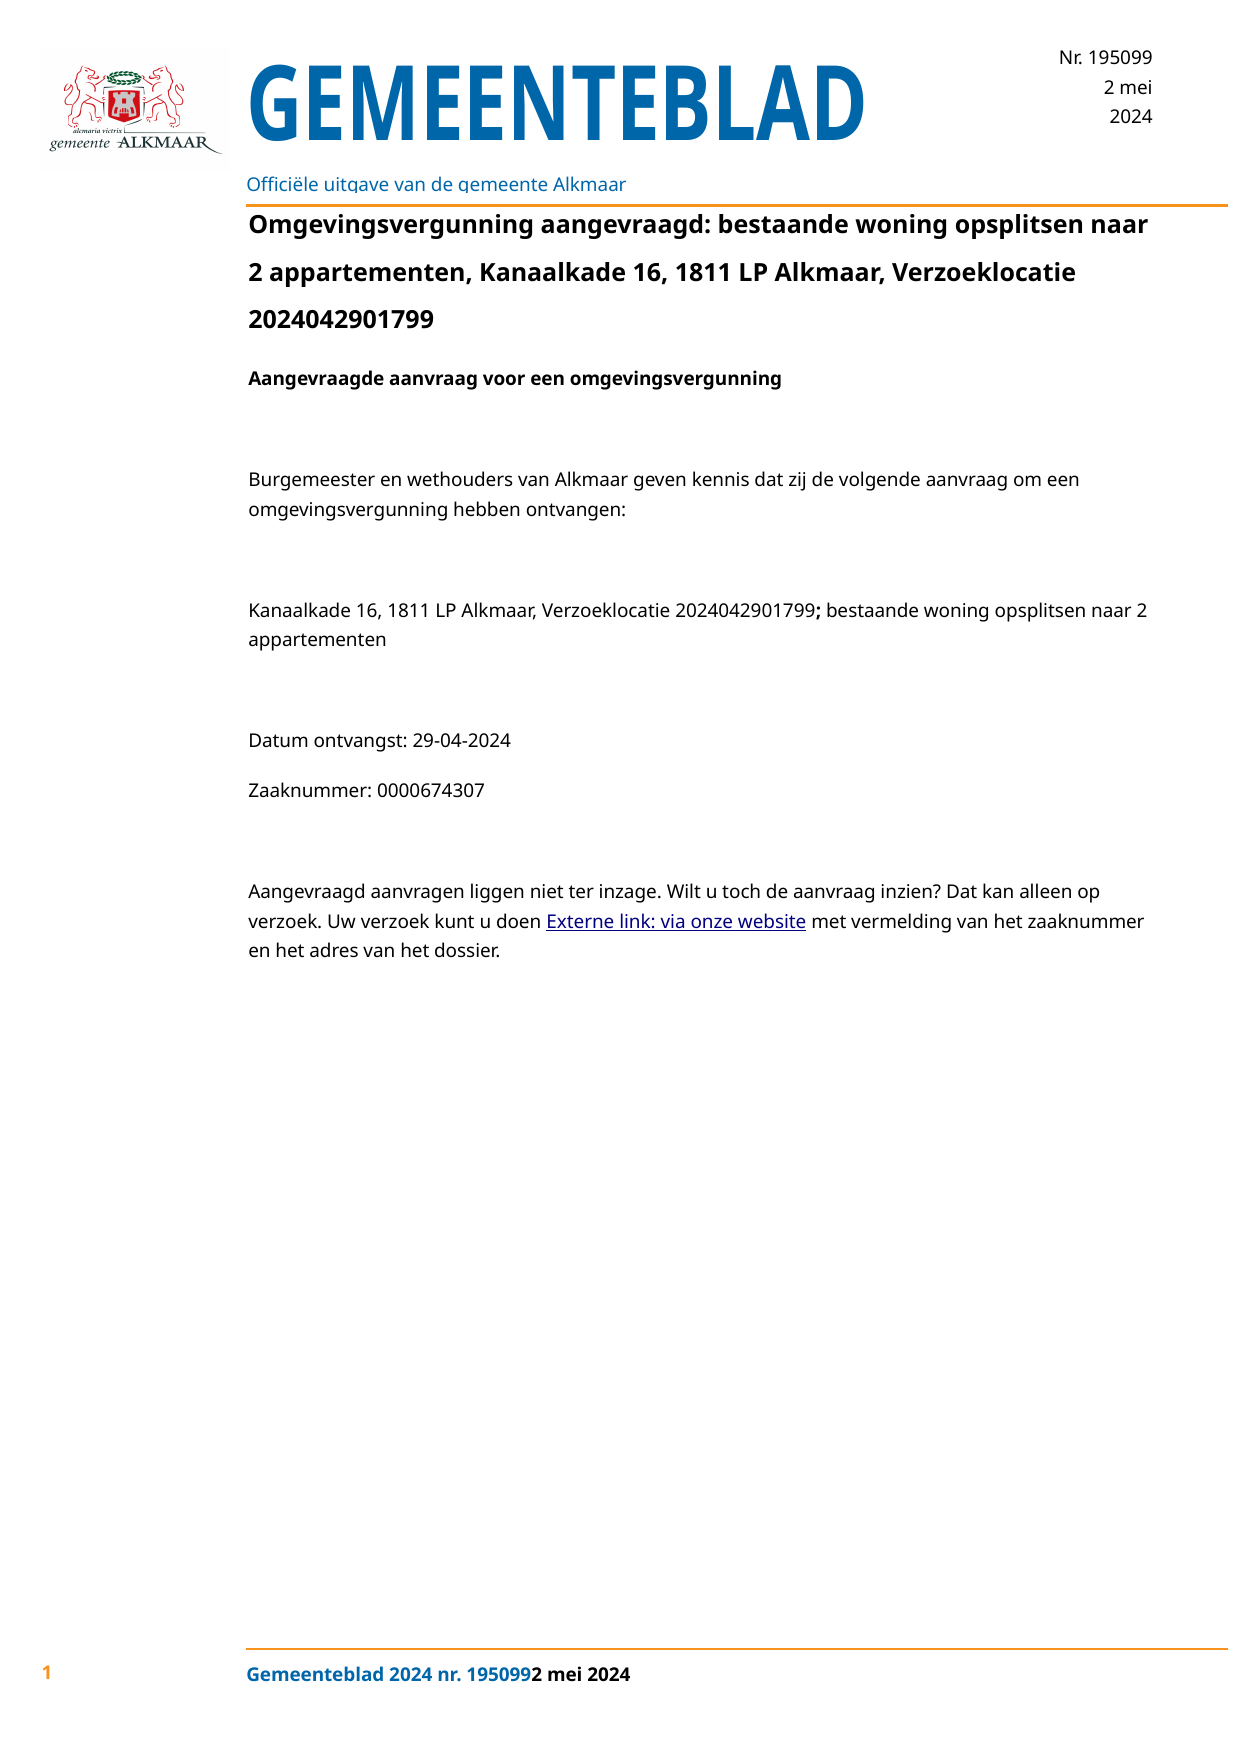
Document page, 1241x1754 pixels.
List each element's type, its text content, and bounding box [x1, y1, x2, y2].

text Omgevingsvergunning aangevraagd: bestaande woning opsplitsen naar 2 appartementen, Kanaalkade 16, 1811 LP Alkmaar, Verzoeklocatie 2024042901799 [248, 207, 1152, 336]
text Datum ontvangst: 29-04-2024 [248, 727, 1152, 753]
text Aangevraagde aanvraag voor een omgevingsvergunning [248, 366, 1152, 391]
text Aangevraagd aanvragen liggen niet ter inzage. Wilt u toch de aanvraag inzien? Dat kan alleen op verzoek. Uw verzoek kunt u doen Externe link: via onze website met vermelding van het zaaknummer en het adres van het dossier. [248, 878, 1152, 963]
text Burgemeester en wethouders van Alkmaar geven kennis dat zij de volgende aanvraag om een omgevingsvergunning hebben ontvangen: [248, 466, 1152, 522]
text Kanaalkade 16, 1811 LP Alkmaar, Verzoeklocatie 2024042901799; bestaande woning opsplitsen naar 2 appartementen [248, 597, 1152, 652]
picture [41, 47, 231, 172]
text Zaaknummer: 0000674307 [248, 778, 1152, 803]
